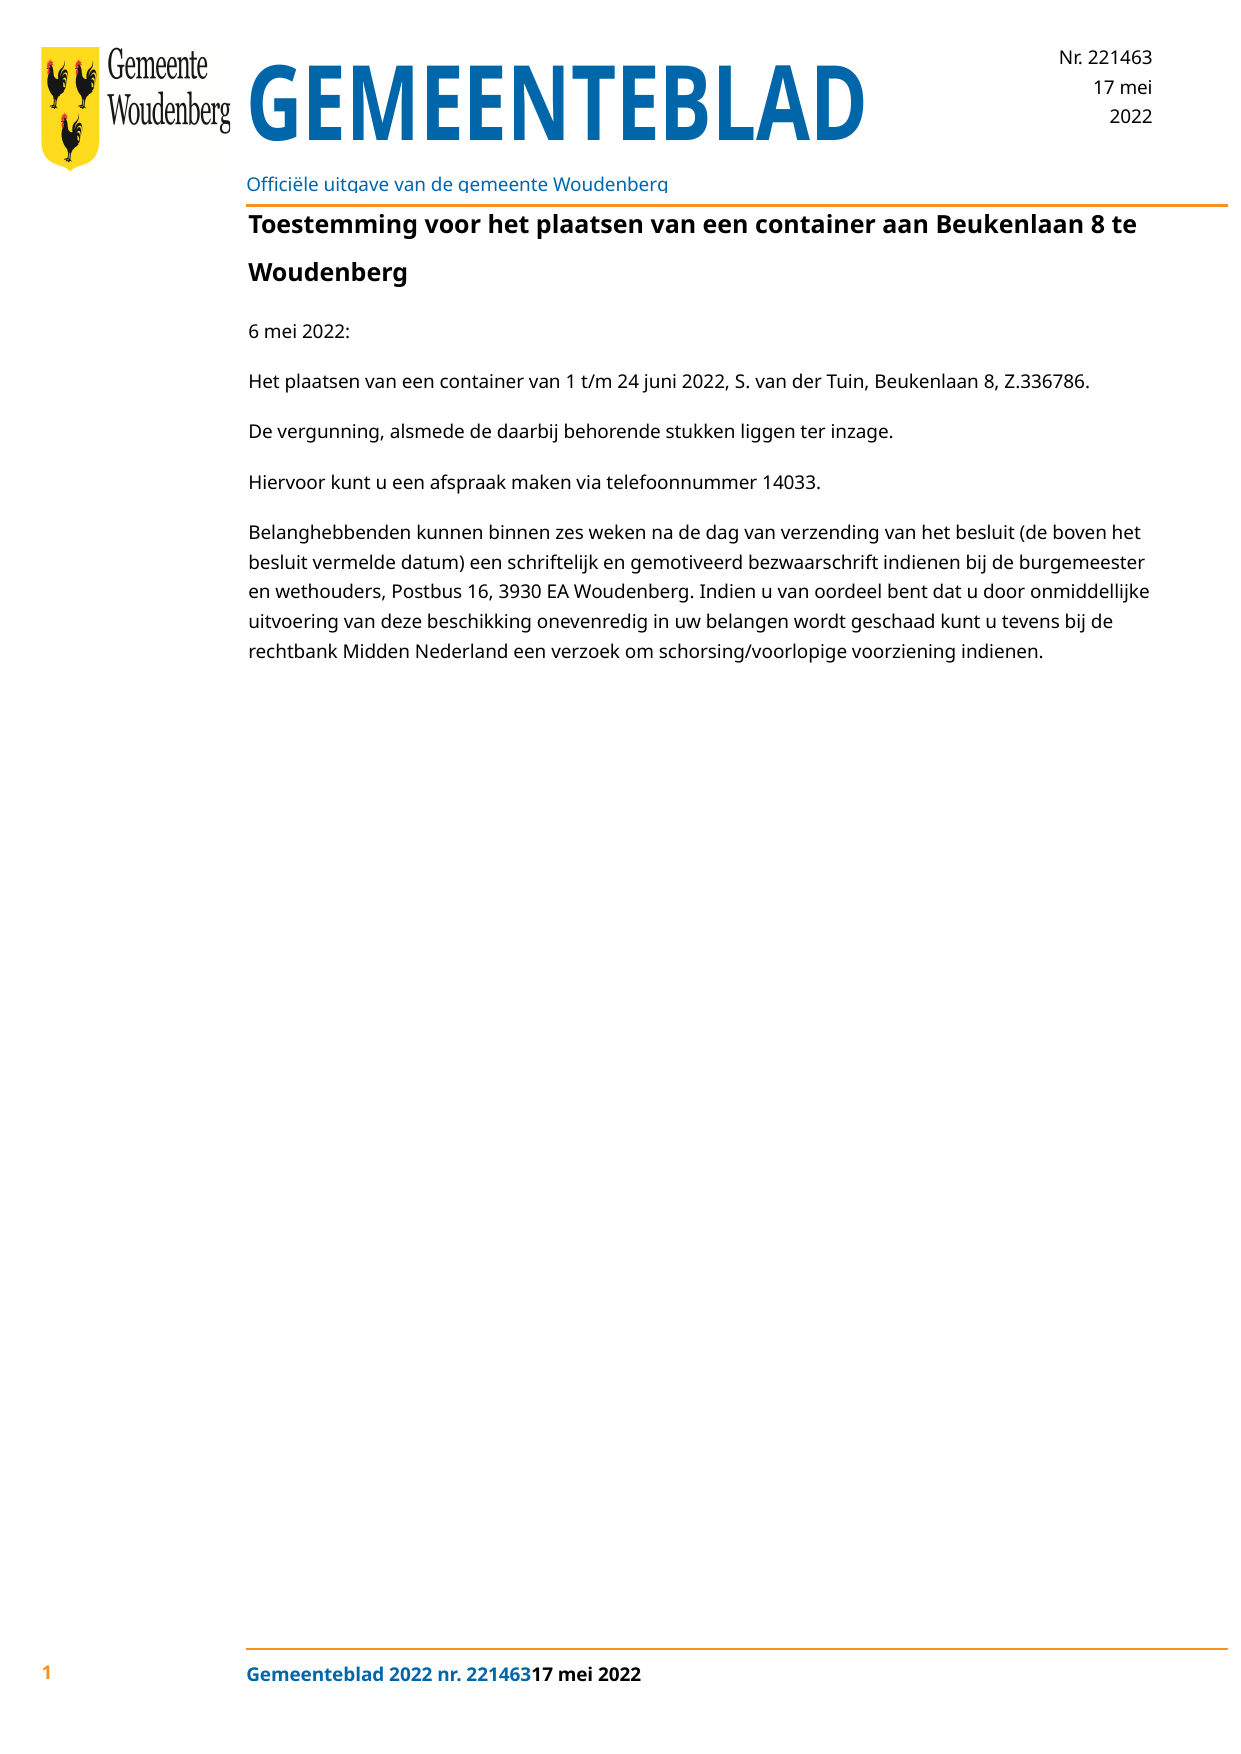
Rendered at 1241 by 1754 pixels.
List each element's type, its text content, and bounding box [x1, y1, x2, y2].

text Belanghebbenden kunnen binnen zes weken na de dag van verzending van het besluit (de boven het besluit vermelde datum) een schriftelijk en gemotiveerd bezwaarschrift indienen bij de burgemeester en wethouders, Postbus 16, 3930 EA Woudenberg. Indien u van oordeel bent dat u door onmiddellijke uitvoering van deze beschikking onevenredig in uw belangen wordt geschaad kunt u tevens bij de rechtbank Midden Nederland een verzoek om schorsing/voorlopige voorziening indienen. [248, 519, 1152, 664]
text Hiervoor kunt u een afspraak maken via telefoonnummer 14033. [248, 469, 1152, 495]
picture [41, 47, 231, 172]
text Toestemming voor het plaatsen van een container aan Beukenlaan 8 te Woudenberg [248, 207, 1152, 288]
text 6 mei 2022: [248, 318, 1152, 344]
text Het plaatsen van een container van 1 t/m 24 juni 2022, S. van der Tuin, Beukenlaan 8, Z.336786. [248, 368, 1152, 394]
text De vergunning, alsmede de daarbij behorende stukken liggen ter inzage. [248, 419, 1152, 444]
